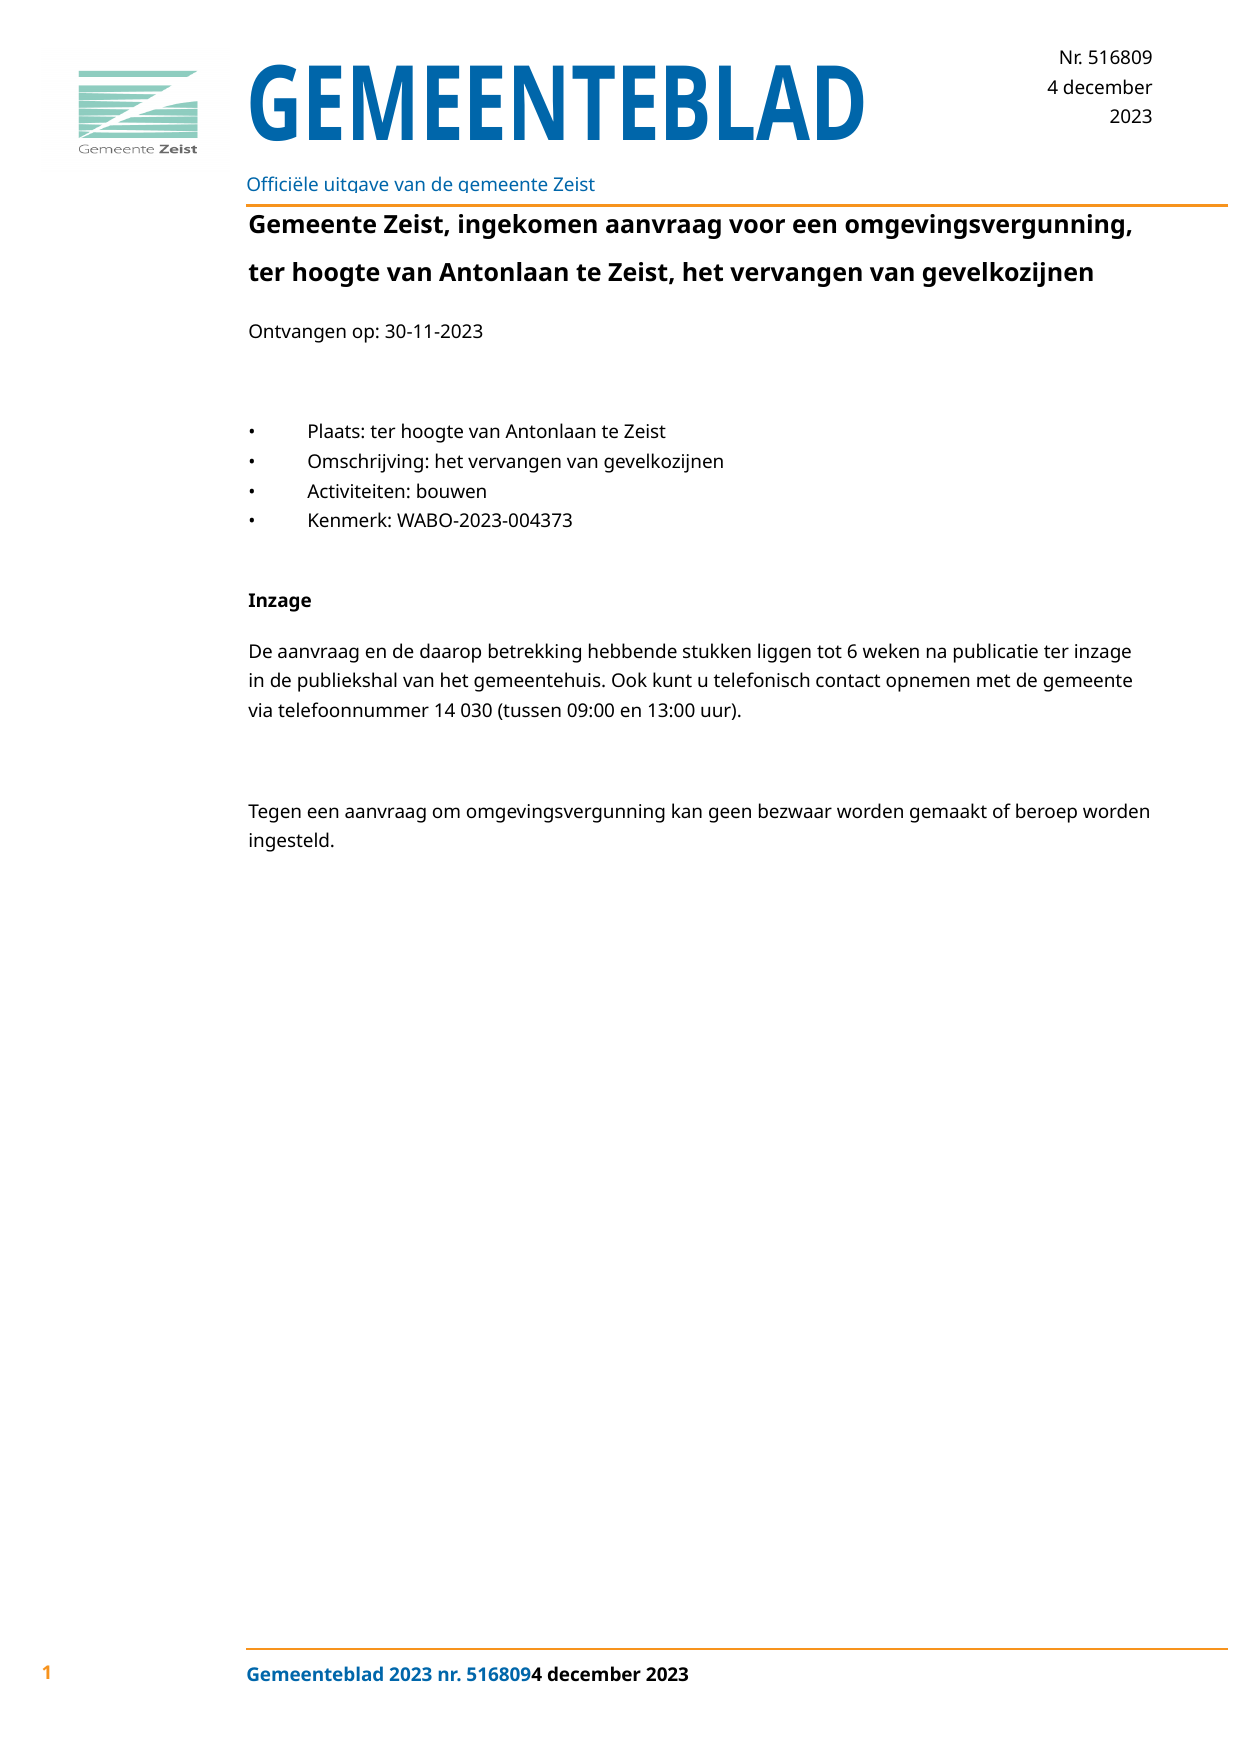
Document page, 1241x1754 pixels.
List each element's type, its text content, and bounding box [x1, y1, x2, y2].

text Ontvangen op: 30-11-2023 [248, 318, 1152, 344]
text Gemeente Zeist, ingekomen aanvraag voor een omgevingsvergunning, ter hoogte van Antonlaan te Zeist, het vervangen van gevelkozijnen [248, 207, 1152, 288]
picture [41, 47, 231, 172]
text De aanvraag en de daarop betrekking hebbende stukken liggen tot 6 weken na publicatie ter inzage in de publiekshal van het gemeentehuis. Ook kunt u telefonisch contact opnemen met de gemeente via telefoonnummer 14 030 (tussen 09:00 en 13:00 uur). [248, 638, 1152, 723]
list Kenmerk: WABO-2023-004373 [248, 507, 1152, 533]
text Tegen een aanvraag om omgevingsvergunning kan geen bezwaar worden gemaakt of beroep worden ingesteld. [248, 798, 1152, 853]
list Plaats: ter hoogte van Antonlaan te Zeist [248, 419, 1152, 444]
list Activiteiten: bouwen [248, 478, 1152, 504]
text Inzage [248, 587, 1152, 613]
list Omschrijving: het vervangen van gevelkozijnen [248, 448, 1152, 474]
